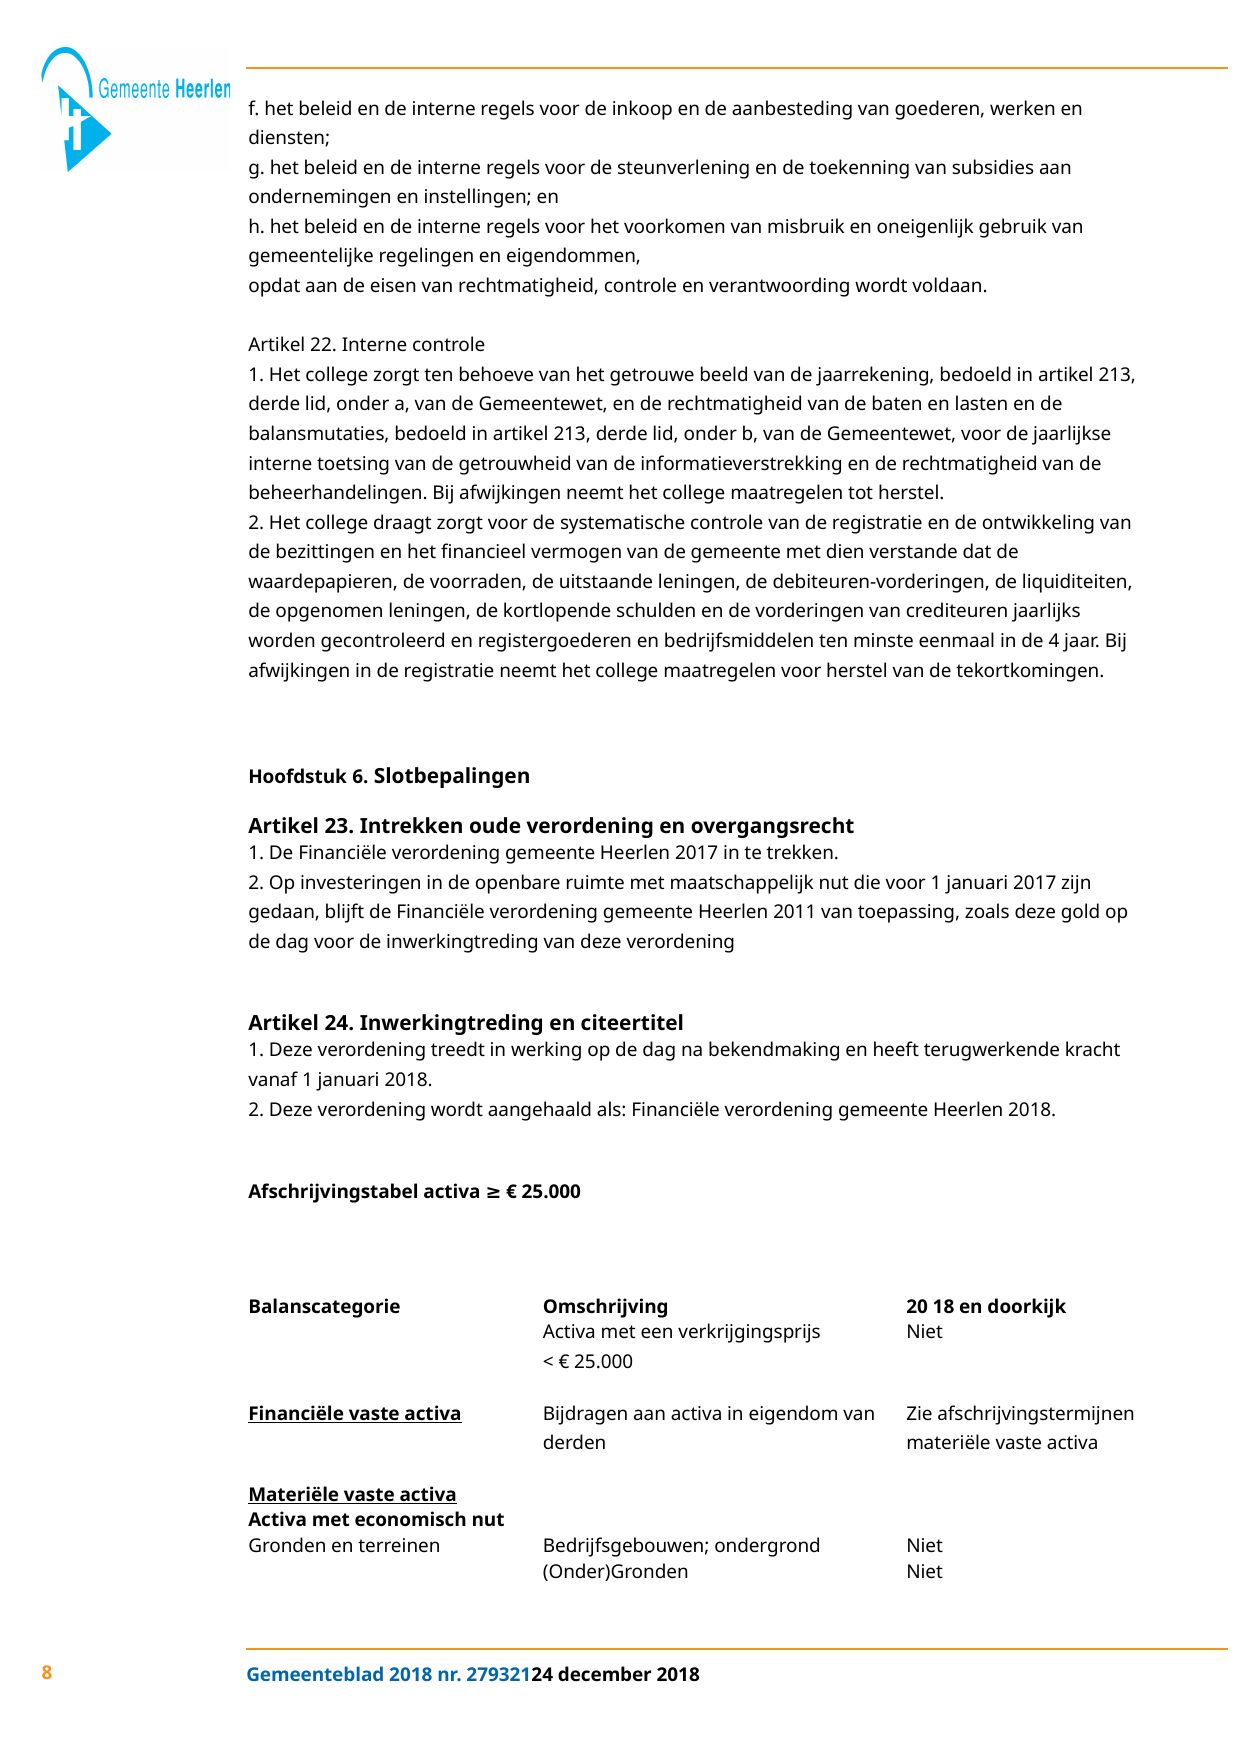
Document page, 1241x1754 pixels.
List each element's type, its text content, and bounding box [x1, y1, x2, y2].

table_cell Niet [906, 1558, 1152, 1584]
table_header 20 18 en doorkijk [906, 1293, 1152, 1319]
table_cell [906, 1507, 1152, 1532]
text 1. Het college zorgt ten behoeve van het getrouwe beeld van de jaarrekening, bedoeld in artikel 213, derde lid, onder a, van de Gemeentewet, en de rechtmatigheid van de baten en lasten en de balansmutaties, bedoeld in artikel 213, derde lid, onder b, van de Gemeentewet, voor de jaarlijkse interne toetsing van de getrouwheid van de informatieverstrekking en de rechtmatigheid van de beheerhandelingen. Bij afwijkingen neemt het college maatregelen tot herstel. [248, 361, 1152, 505]
table_cell [906, 1584, 1152, 1609]
text 2. Op investeringen in de openbare ruimte met maatschappelijk nut die voor 1 januari 2017 zijn gedaan, blijft de Financiële verordening gemeente Heerlen 2011 van toepassing, zoals deze gold op de dag voor de inwerkingtreding van deze verordening [248, 869, 1152, 954]
picture [41, 47, 58, 70]
table_cell Gronden en terreinen [248, 1532, 543, 1558]
table_cell Activa met economisch nut [248, 1507, 543, 1532]
text opdat aan de eisen van rechtmatigheid, controle en verantwoording wordt voldaan. [248, 272, 1152, 298]
text f. het beleid en de interne regels voor de inkoop en de aanbesteding van goederen, werken en diensten; [248, 95, 1152, 150]
text Artikel 22. Interne controle [248, 331, 1152, 357]
text Artikel 23. Intrekken oude verordening en overgangsrecht [248, 811, 1152, 839]
table_cell Niet [906, 1532, 1152, 1558]
table_cell [906, 1481, 1152, 1507]
table_cell Financiële vaste activa [248, 1400, 543, 1455]
text 1. De Financiële verordening gemeente Heerlen 2017 in te trekken. [248, 839, 1152, 865]
table_cell Materiële vaste activa [248, 1481, 543, 1507]
table_cell [248, 1374, 543, 1400]
text 2. Deze verordening wordt aangehaald als: Financiële verordening gemeente Heerlen 2018. [248, 1096, 1152, 1121]
table_cell Bijdragen aan activa in eigendom van derden [543, 1400, 906, 1455]
table_cell Niet [906, 1319, 1152, 1374]
table_cell [543, 1455, 906, 1481]
table_header Balanscategorie [248, 1293, 543, 1319]
text h. het beleid en de interne regels voor het voorkomen van misbruik en oneigenlijk gebruik van gemeentelijke regelingen en eigendommen, [248, 213, 1152, 268]
text 1. Deze verordening treedt in werking op de dag na bekendmaking en heeft terugwerkende kracht vanaf 1 januari 2018. [248, 1037, 1152, 1092]
table_cell [543, 1584, 906, 1609]
table_cell [906, 1374, 1152, 1400]
table_cell [543, 1374, 906, 1400]
table_cell [543, 1507, 906, 1532]
table_cell (Onder)Gronden [543, 1558, 906, 1584]
table_cell [248, 1319, 543, 1374]
text Hoofdstuk 6. Slotbepalingen [248, 762, 1152, 790]
table_header Omschrijving [543, 1293, 906, 1319]
table_cell [543, 1481, 906, 1507]
text g. het beleid en de interne regels voor de steunverlening en de toekenning van subsidies aan ondernemingen en instellingen; en [248, 154, 1152, 209]
table_cell Bedrijfsgebouwen; ondergrond [543, 1532, 906, 1558]
table_cell Activa met een verkrijgingsprijs < € 25.000 [543, 1319, 906, 1374]
text Artikel 24. Inwerkingtreding en citeertitel [248, 1008, 1152, 1037]
table_cell [248, 1584, 543, 1609]
text 2. Het college draagt zorgt voor de systematische controle van de registratie en de ontwikkeling van de bezittingen en het financieel vermogen van de gemeente met dien verstande dat de waardepapieren, de voorraden, de uitstaande leningen, de debiteuren-vorderingen, de liquiditeiten, de opgenomen leningen, de kortlopende schulden en de vorderingen van crediteuren jaarlijks worden gecontroleerd en registergoederen en bedrijfsmiddelen ten minste eenmaal in de 4 jaar. Bij afwijkingen in de registratie neemt het college maatregelen voor herstel van de tekortkomingen. [248, 509, 1152, 683]
table_cell [248, 1455, 543, 1481]
table_cell [248, 1558, 543, 1584]
table_cell [906, 1455, 1152, 1481]
picture [41, 47, 231, 172]
table_cell Zie afschrijvingstermijnen materiële vaste activa [906, 1400, 1152, 1455]
text Afschrijvingstabel activa ≥ € 25.000 [248, 1176, 1152, 1204]
